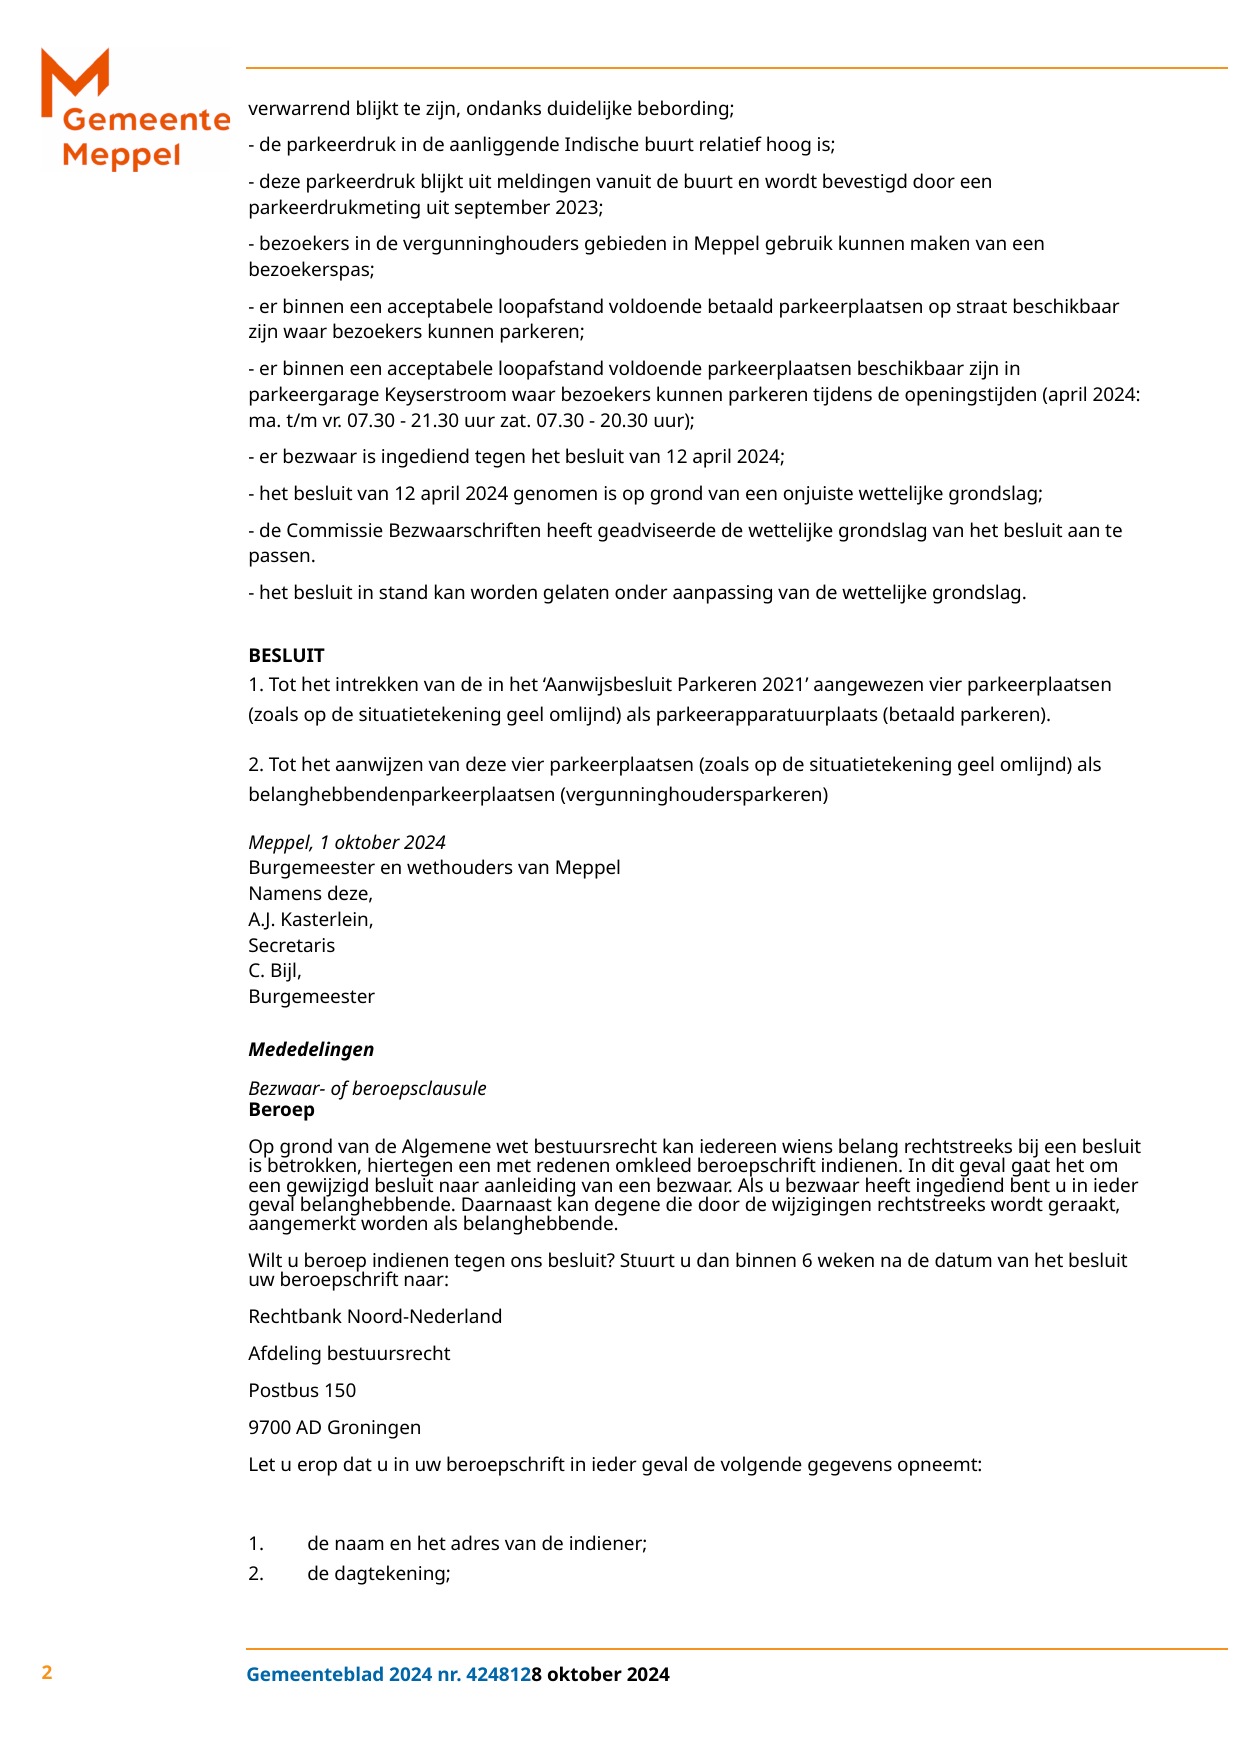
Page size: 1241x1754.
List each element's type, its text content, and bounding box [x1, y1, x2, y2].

text - het besluit in stand kan worden gelaten onder aanpassing van de wettelijke grondslag. [248, 579, 1152, 605]
text - de Commissie Bezwaarschriften heeft geadviseerde de wettelijke grondslag van het besluit aan te passen. [248, 517, 1152, 568]
text Burgemeester [248, 983, 1152, 1009]
text Mededelingen [248, 1036, 1152, 1062]
text - bezoekers in de vergunninghouders gebieden in Meppel gebruik kunnen maken van een bezoekerspas; [248, 231, 1152, 282]
text C. Bijl, [248, 957, 1152, 983]
text - er binnen een acceptabele loopafstand voldoende betaald parkeerplaatsen op straat beschikbaar zijn waar bezoekers kunnen parkeren; [248, 293, 1152, 344]
text - deze parkeerdruk blijkt uit meldingen vanuit de buurt en wordt bevestigd door een parkeerdrukmeting uit september 2023; [248, 168, 1152, 219]
text Namens deze, [248, 880, 1152, 906]
text Wilt u beroep indienen tegen ons besluit? Stuurt u dan binnen 6 weken na de datum van het besluit uw beroepschrift naar: [248, 1252, 1152, 1291]
text Postbus 150 [248, 1382, 1152, 1402]
list de dagtekening; [248, 1560, 1152, 1586]
text Afdeling bestuursrecht [248, 1345, 1152, 1365]
text Bezwaar- of beroepsclausule [248, 1075, 1152, 1101]
text A.J. Kasterlein, [248, 906, 1152, 932]
text 2. Tot het aanwijzen van deze vier parkeerplaatsen (zoals op de situatietekening geel omlijnd) als belanghebbendenparkeerplaatsen (vergunninghoudersparkeren) [248, 751, 1152, 807]
text Burgemeester en wethouders van Meppel [248, 854, 1152, 880]
text BESLUIT [248, 642, 1152, 668]
text Rechtbank Noord-Nederland [248, 1308, 1152, 1328]
text - er binnen een acceptabele loopafstand voldoende parkeerplaatsen beschikbaar zijn in parkeergarage Keyserstroom waar bezoekers kunnen parkeren tijdens de openingstijden (april 2024: ma. t/m vr. 07.30 - 21.30 uur zat. 07.30 - 20.30 uur); [248, 355, 1152, 432]
text - er bezwaar is ingediend tegen het besluit van 12 april 2024; [248, 443, 1152, 469]
text Op grond van de Algemene wet bestuursrecht kan iedereen wiens belang rechtstreeks bij een besluit is betrokken, hiertegen een met redenen omkleed beroepschrift indienen. In dit geval gaat het om een gewijzigd besluit naar aanleiding van een bezwaar. Als u bezwaar heeft ingediend bent u in ieder geval belanghebbende. Daarnaast kan degene die door de wijzigingen rechtstreeks wordt geraakt, aangemerkt worden als belanghebbende. [248, 1138, 1152, 1234]
text - het besluit van 12 april 2024 genomen is op grond van een onjuiste wettelijke grondslag; [248, 480, 1152, 506]
text verwarrend blijkt te zijn, ondanks duidelijke bebording; [248, 95, 1152, 121]
picture [41, 47, 231, 172]
list de naam en het adres van de indiener; [248, 1530, 1152, 1556]
text 9700 AD Groningen [248, 1419, 1152, 1439]
text Secretaris [248, 932, 1152, 957]
text 1. Tot het intrekken van de in het ‘Aanwijsbesluit Parkeren 2021’ aangewezen vier parkeerplaatsen (zoals op de situatietekening geel omlijnd) als parkeerapparatuurplaats (betaald parkeren). [248, 671, 1152, 727]
text Beroep [248, 1101, 1152, 1120]
text Meppel, 1 oktober 2024 [248, 829, 1152, 854]
text Let u erop dat u in uw beroepschrift in ieder geval de volgende gegevens opneemt: [248, 1456, 1152, 1476]
text - de parkeerdruk in de aanliggende Indische buurt relatief hoog is; [248, 131, 1152, 157]
